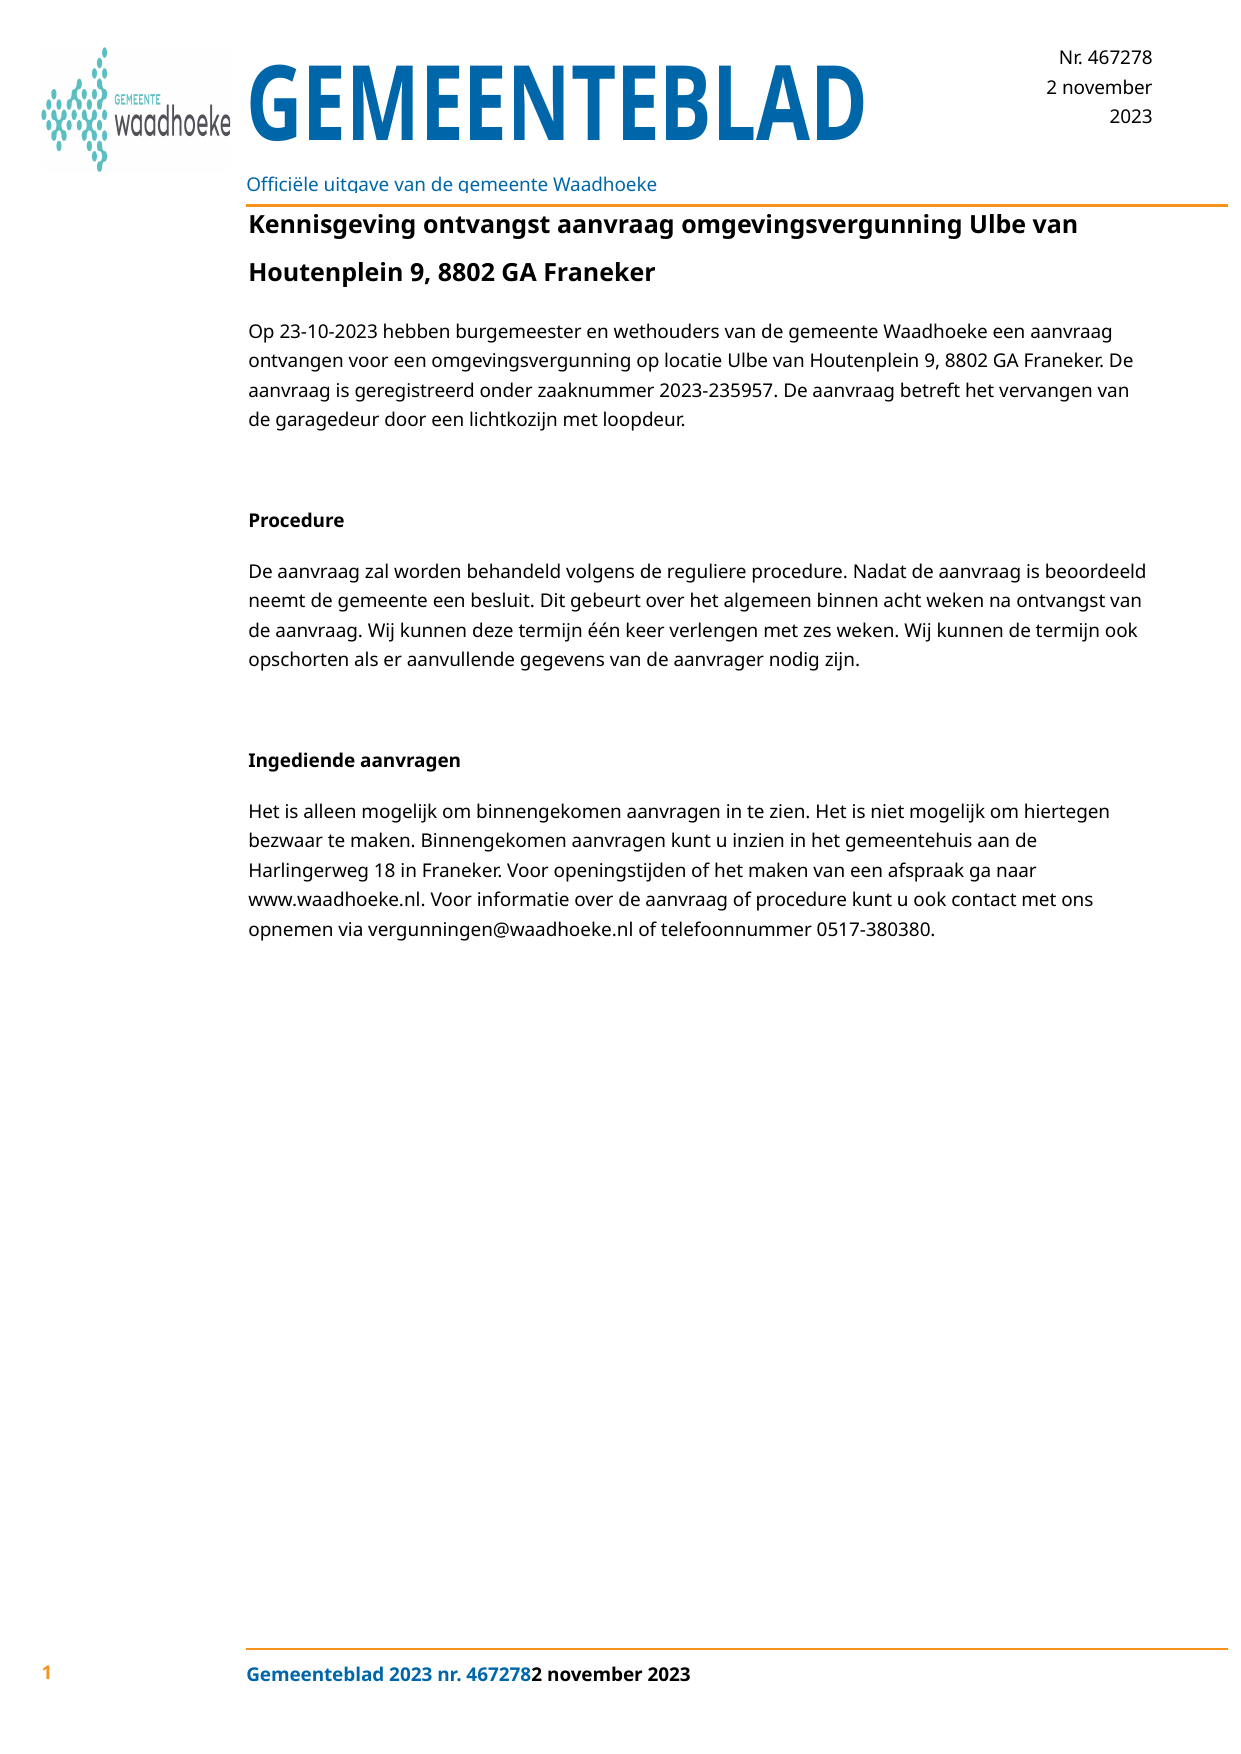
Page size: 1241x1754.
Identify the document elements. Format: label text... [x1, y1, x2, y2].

text Ingediende aanvragen [248, 747, 1152, 773]
text Op 23-10-2023 hebben burgemeester en wethouders van de gemeente Waadhoeke een aanvraag ontvangen voor een omgevingsvergunning op locatie Ulbe van Houtenplein 9, 8802 GA Franeker. De aanvraag is geregistreerd onder zaaknummer 2023-235957. De aanvraag betreft het vervangen van de garagedeur door een lichtkozijn met loopdeur. [248, 318, 1152, 432]
picture [41, 47, 231, 172]
text Procedure [248, 507, 1152, 533]
text Het is alleen mogelijk om binnengekomen aanvragen in te zien. Het is niet mogelijk om hiertegen bezwaar te maken. Binnengekomen aanvragen kunt u inzien in het gemeentehuis aan de Harlingerweg 18 in Franeker. Voor openingstijden of het maken van een afspraak ga naar www.waadhoeke.nl. Voor informatie over de aanvraag of procedure kunt u ook contact met ons opnemen via vergunningen@waadhoeke.nl of telefoonnummer 0517-380380. [248, 798, 1152, 942]
text Kennisgeving ontvangst aanvraag omgevingsvergunning Ulbe van Houtenplein 9, 8802 GA Franeker [248, 207, 1152, 288]
text De aanvraag zal worden behandeld volgens de reguliere procedure. Nadat de aanvraag is beoordeeld neemt de gemeente een besluit. Dit gebeurt over het algemeen binnen acht weken na ontvangst van de aanvraag. Wij kunnen deze termijn één keer verlengen met zes weken. Wij kunnen de termijn ook opschorten als er aanvullende gegevens van de aanvrager nodig zijn. [248, 558, 1152, 672]
